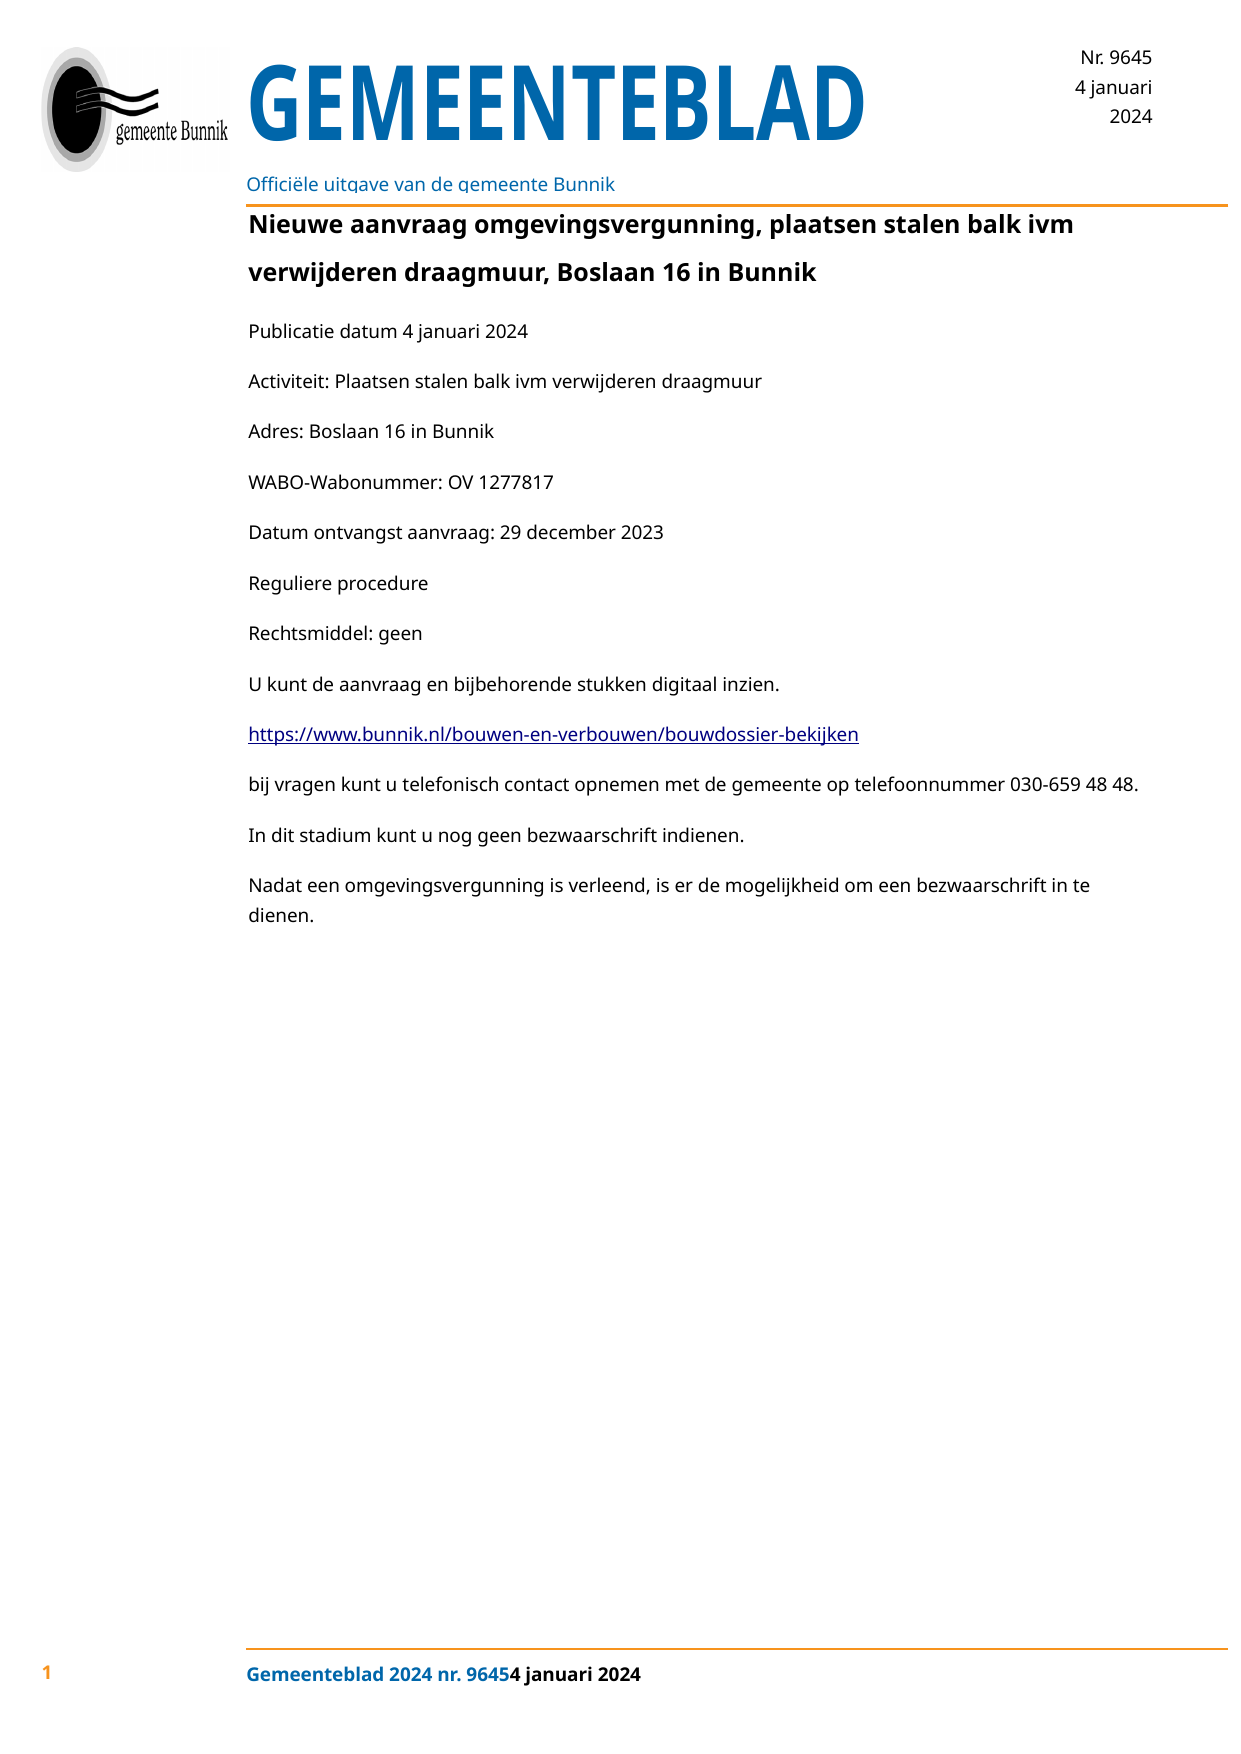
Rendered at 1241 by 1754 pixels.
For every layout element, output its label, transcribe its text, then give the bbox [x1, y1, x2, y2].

text U kunt de aanvraag en bijbehorende stukken digitaal inzien. [248, 671, 1152, 697]
text Activiteit: Plaatsen stalen balk ivm verwijderen draagmuur [248, 368, 1152, 394]
picture [41, 47, 231, 172]
text Reguliere procedure [248, 570, 1152, 596]
text Datum ontvangst aanvraag: 29 december 2023 [248, 519, 1152, 545]
text WABO-Wabonummer: OV 1277817 [248, 469, 1152, 495]
text Rechtsmiddel: geen [248, 620, 1152, 646]
text bij vragen kunt u telefonisch contact opnemen met de gemeente op telefoonnummer 030-659 48 48. [248, 772, 1152, 797]
text Nieuwe aanvraag omgevingsvergunning, plaatsen stalen balk ivm verwijderen draagmuur, Boslaan 16 in Bunnik [248, 207, 1152, 288]
text Nadat een omgevingsvergunning is verleend, is er de mogelijkheid om een bezwaarschrift in te dienen. [248, 872, 1152, 928]
text Publicatie datum 4 januari 2024 [248, 318, 1152, 344]
text In dit stadium kunt u nog geen bezwaarschrift indienen. [248, 822, 1152, 848]
text Adres: Boslaan 16 in Bunnik [248, 419, 1152, 444]
text https://www.bunnik.nl/bouwen-en-verbouwen/bouwdossier-bekijken [248, 721, 1152, 747]
